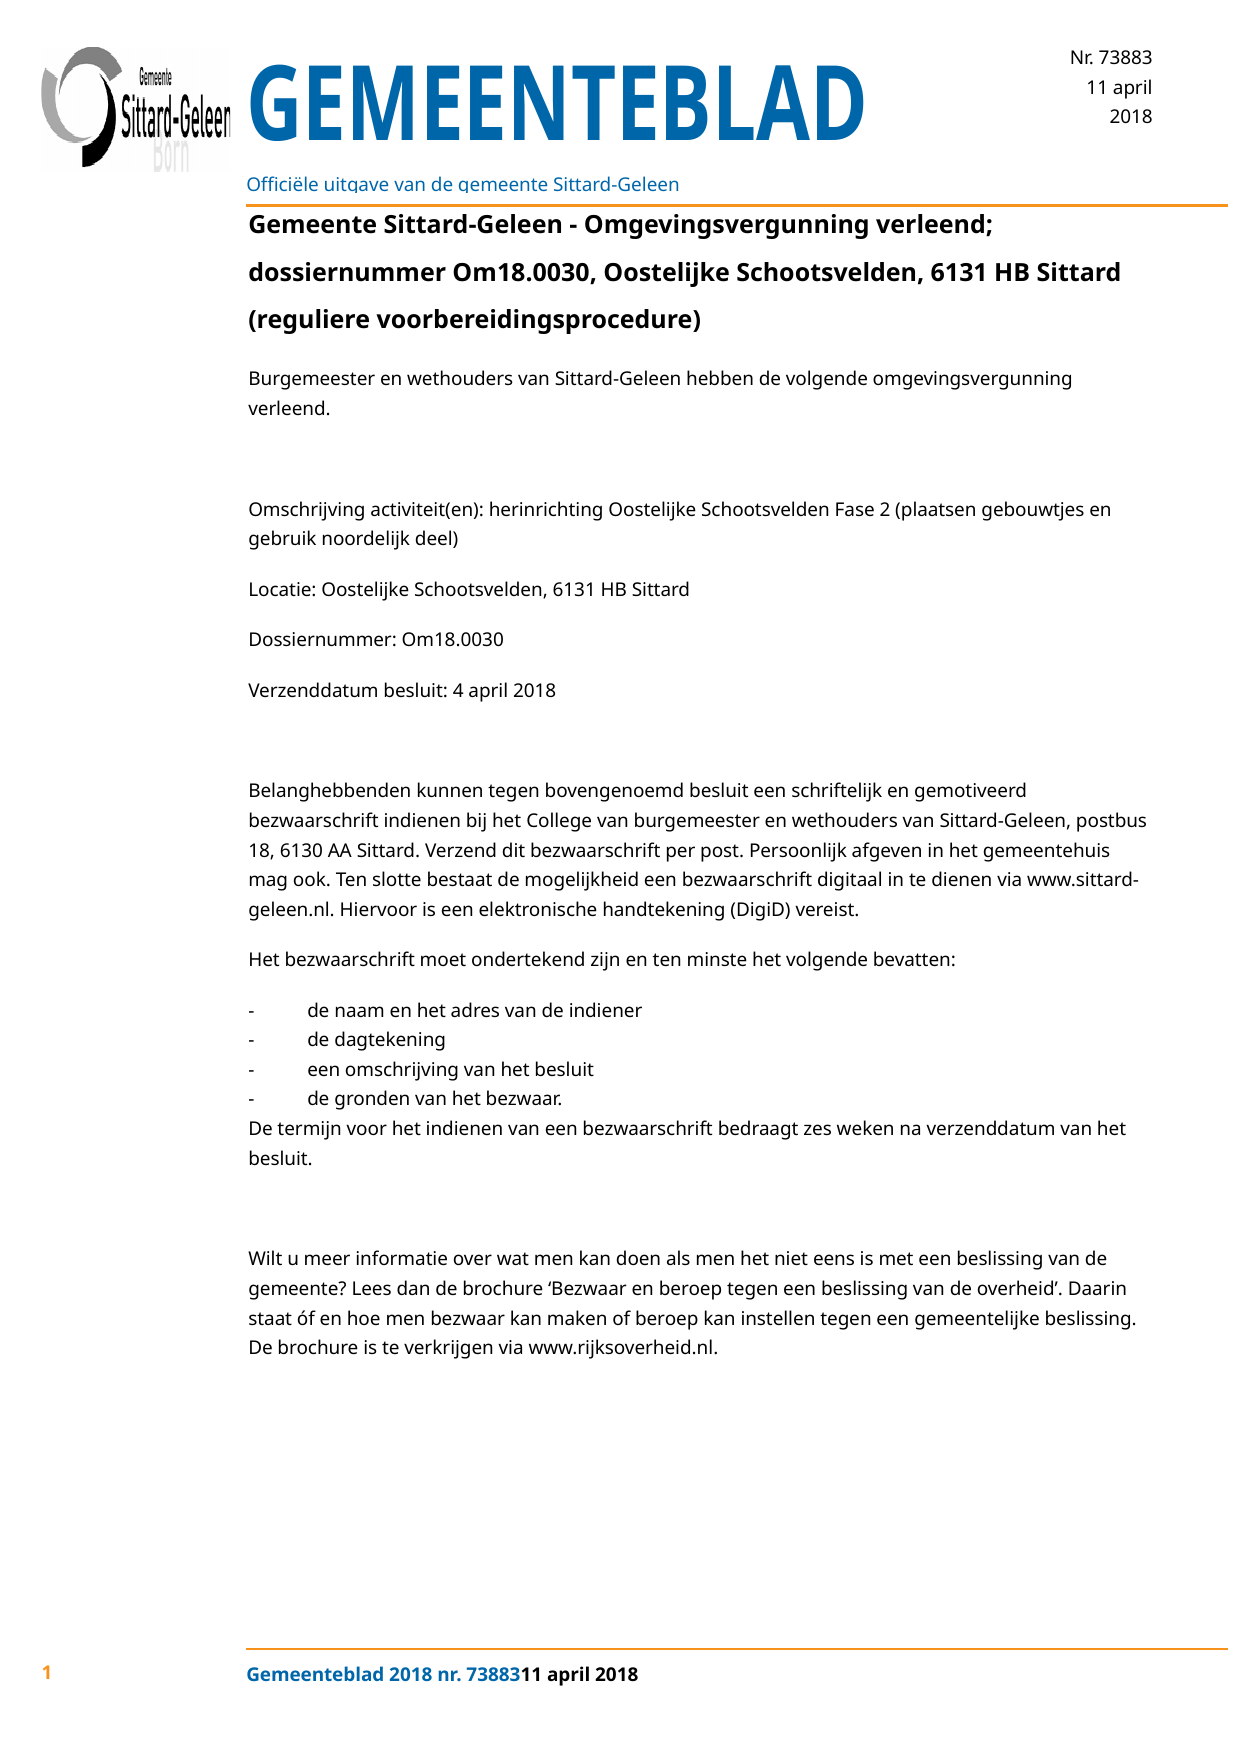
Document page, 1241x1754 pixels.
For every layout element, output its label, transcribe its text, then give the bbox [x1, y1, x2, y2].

list de naam en het adres van de indiener [248, 997, 1152, 1022]
list de gronden van het bezwaar. [248, 1086, 1152, 1111]
picture [41, 47, 231, 172]
text Locatie: Oostelijke Schootsvelden, 6131 HB Sittard [248, 576, 1152, 602]
text Burgemeester en wethouders van Sittard-Geleen hebben de volgende omgevingsvergunning verleend. [248, 366, 1152, 421]
list de dagtekening [248, 1026, 1152, 1052]
text Wilt u meer informatie over wat men kan doen als men het niet eens is met een beslissing van de gemeente? Lees dan de brochure ‘Bezwaar en beroep tegen een beslissing van de overheid’. Daarin staat óf en hoe men bezwaar kan maken of beroep kan instellen tegen een gemeentelijke beslissing. De brochure is te verkrijgen via www.rijksoverheid.nl. [248, 1246, 1152, 1360]
text Omschrijving activiteit(en): herinrichting Oostelijke Schootsvelden Fase 2 (plaatsen gebouwtjes en gebruik noordelijk deel) [248, 496, 1152, 551]
list een omschrijving van het besluit [248, 1056, 1152, 1082]
text De termijn voor het indienen van een bezwaarschrift bedraagt zes weken na verzenddatum van het besluit. [248, 1115, 1152, 1170]
text Het bezwaarschrift moet ondertekend zijn en ten minste het volgende bevatten: [248, 946, 1152, 972]
text Belanghebbenden kunnen tegen bovengenoemd besluit een schriftelijk en gemotiveerd bezwaarschrift indienen bij het College van burgemeester en wethouders van Sittard-Geleen, postbus 18, 6130 AA Sittard. Verzend dit bezwaarschrift per post. Persoonlijk afgeven in het gemeentehuis mag ook. Ten slotte bestaat de mogelijkheid een bezwaarschrift digitaal in te dienen via www.sittard-geleen.nl. Hiervoor is een elektronische handtekening (DigiD) vereist. [248, 778, 1152, 922]
text Verzenddatum besluit: 4 april 2018 [248, 677, 1152, 702]
text Dossiernummer: Om18.0030 [248, 626, 1152, 652]
text Gemeente Sittard-Geleen - Omgevingsvergunning verleend; dossiernummer Om18.0030, Oostelijke Schootsvelden, 6131 HB Sittard (reguliere voorbereidingsprocedure) [248, 207, 1152, 336]
